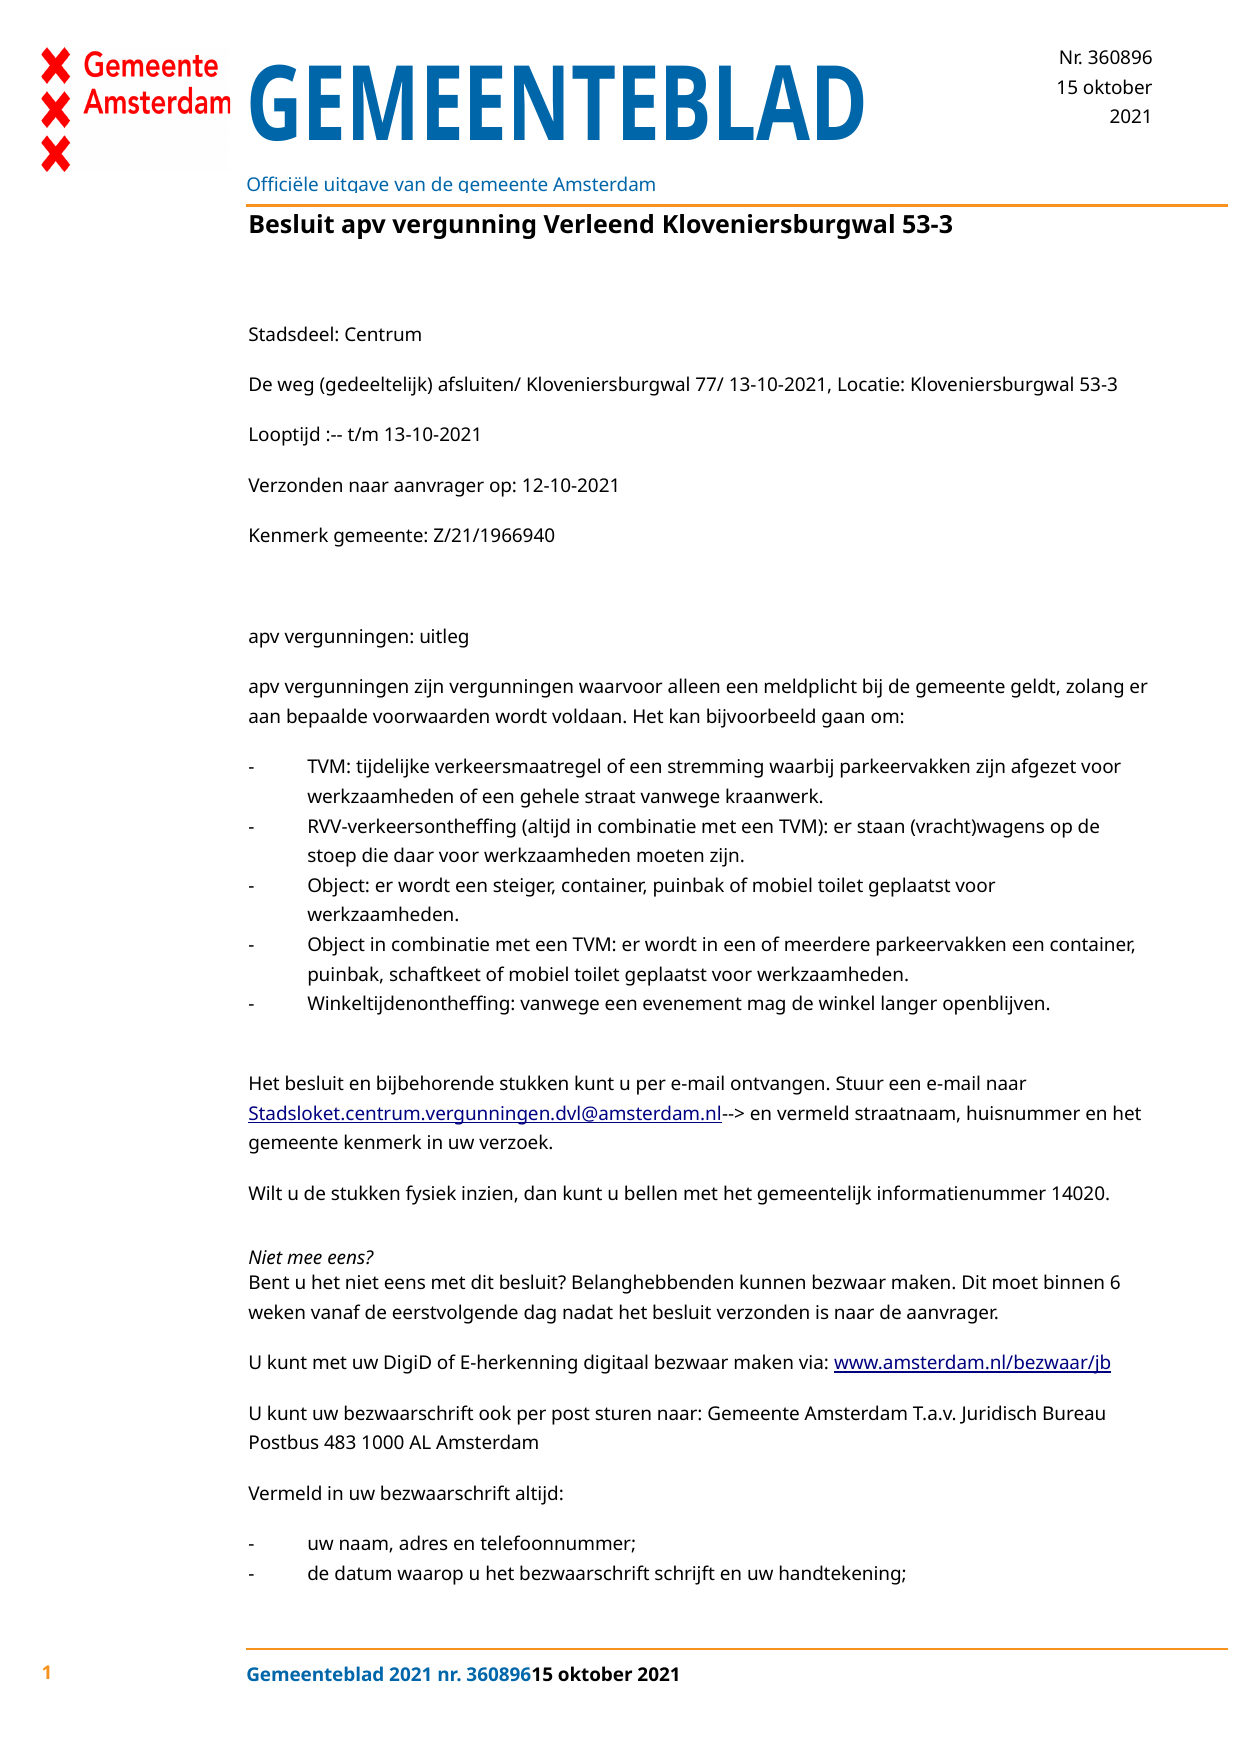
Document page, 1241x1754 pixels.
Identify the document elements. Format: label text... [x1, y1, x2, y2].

text Het besluit en bijbehorende stukken kunt u per e-mail ontvangen. Stuur een e-mail naar Stadsloket.centrum.vergunningen.dvl@amsterdam.nl--> en vermeld straatnaam, huisnummer en het gemeente kenmerk in uw verzoek. [248, 1070, 1152, 1155]
text Verzonden naar aanvrager op: 12-10-2021 [248, 472, 1152, 498]
list de datum waarop u het bezwaarschrift schrijft en uw handtekening; [248, 1560, 1152, 1586]
text U kunt uw bezwaarschrift ook per post sturen naar: Gemeente Amsterdam T.a.v. Juridisch Bureau Postbus 483 1000 AL Amsterdam [248, 1400, 1152, 1455]
list Object in combinatie met een TVM: er wordt in een of meerdere parkeervakken een container, puinbak, schaftkeet of mobiel toilet geplaatst voor werkzaamheden. [248, 931, 1152, 986]
list uw naam, adres en telefoonnummer; [248, 1530, 1152, 1556]
picture [41, 47, 231, 172]
text apv vergunningen zijn vergunningen waarvoor alleen een meldplicht bij de gemeente geldt, zolang er aan bepaalde voorwaarden wordt voldaan. Het kan bijvoorbeeld gaan om: [248, 674, 1152, 729]
text Vermeld in uw bezwaarschrift altijd: [248, 1480, 1152, 1506]
text De weg (gedeeltelijk) afsluiten/ Kloveniersburgwal 77/ 13-10-2021, Locatie: Kloveniersburgwal 53-3 [248, 371, 1152, 397]
text Stadsdeel: Centrum [248, 321, 1152, 346]
text Kenmerk gemeente: Z/21/1966940 [248, 522, 1152, 548]
text apv vergunningen: uitleg [248, 623, 1152, 649]
text Wilt u de stukken fysiek inzien, dan kunt u bellen met het gemeentelijk informatienummer 14020. [248, 1180, 1152, 1206]
list Object: er wordt een steiger, container, puinbak of mobiel toilet geplaatst voor werkzaamheden. [248, 872, 1152, 927]
list Winkeltijdenontheffing: vanwege een evenement mag de winkel langer openblijven. [248, 990, 1152, 1016]
list TVM: tijdelijke verkeersmaatregel of een stremming waarbij parkeervakken zijn afgezet voor werkzaamheden of een gehele straat vanwege kraanwerk. [248, 754, 1152, 809]
text Bent u het niet eens met dit besluit? Belanghebbenden kunnen bezwaar maken. Dit moet binnen 6 weken vanaf de eerstvolgende dag nadat het besluit verzonden is naar de aanvrager. [248, 1269, 1152, 1325]
text Niet mee eens? [248, 1244, 1152, 1269]
list RVV-verkeersontheffing (altijd in combinatie met een TVM): er staan (vracht)wagens op de stoep die daar voor werkzaamheden moeten zijn. [248, 813, 1152, 868]
text Besluit apv vergunning Verleend Kloveniersburgwal 53-3 [248, 207, 1152, 241]
text Looptijd :-- t/m 13-10-2021 [248, 422, 1152, 447]
text U kunt met uw DigiD of E-herkenning digitaal bezwaar maken via: www.amsterdam.nl/bezwaar/jb [248, 1349, 1152, 1375]
